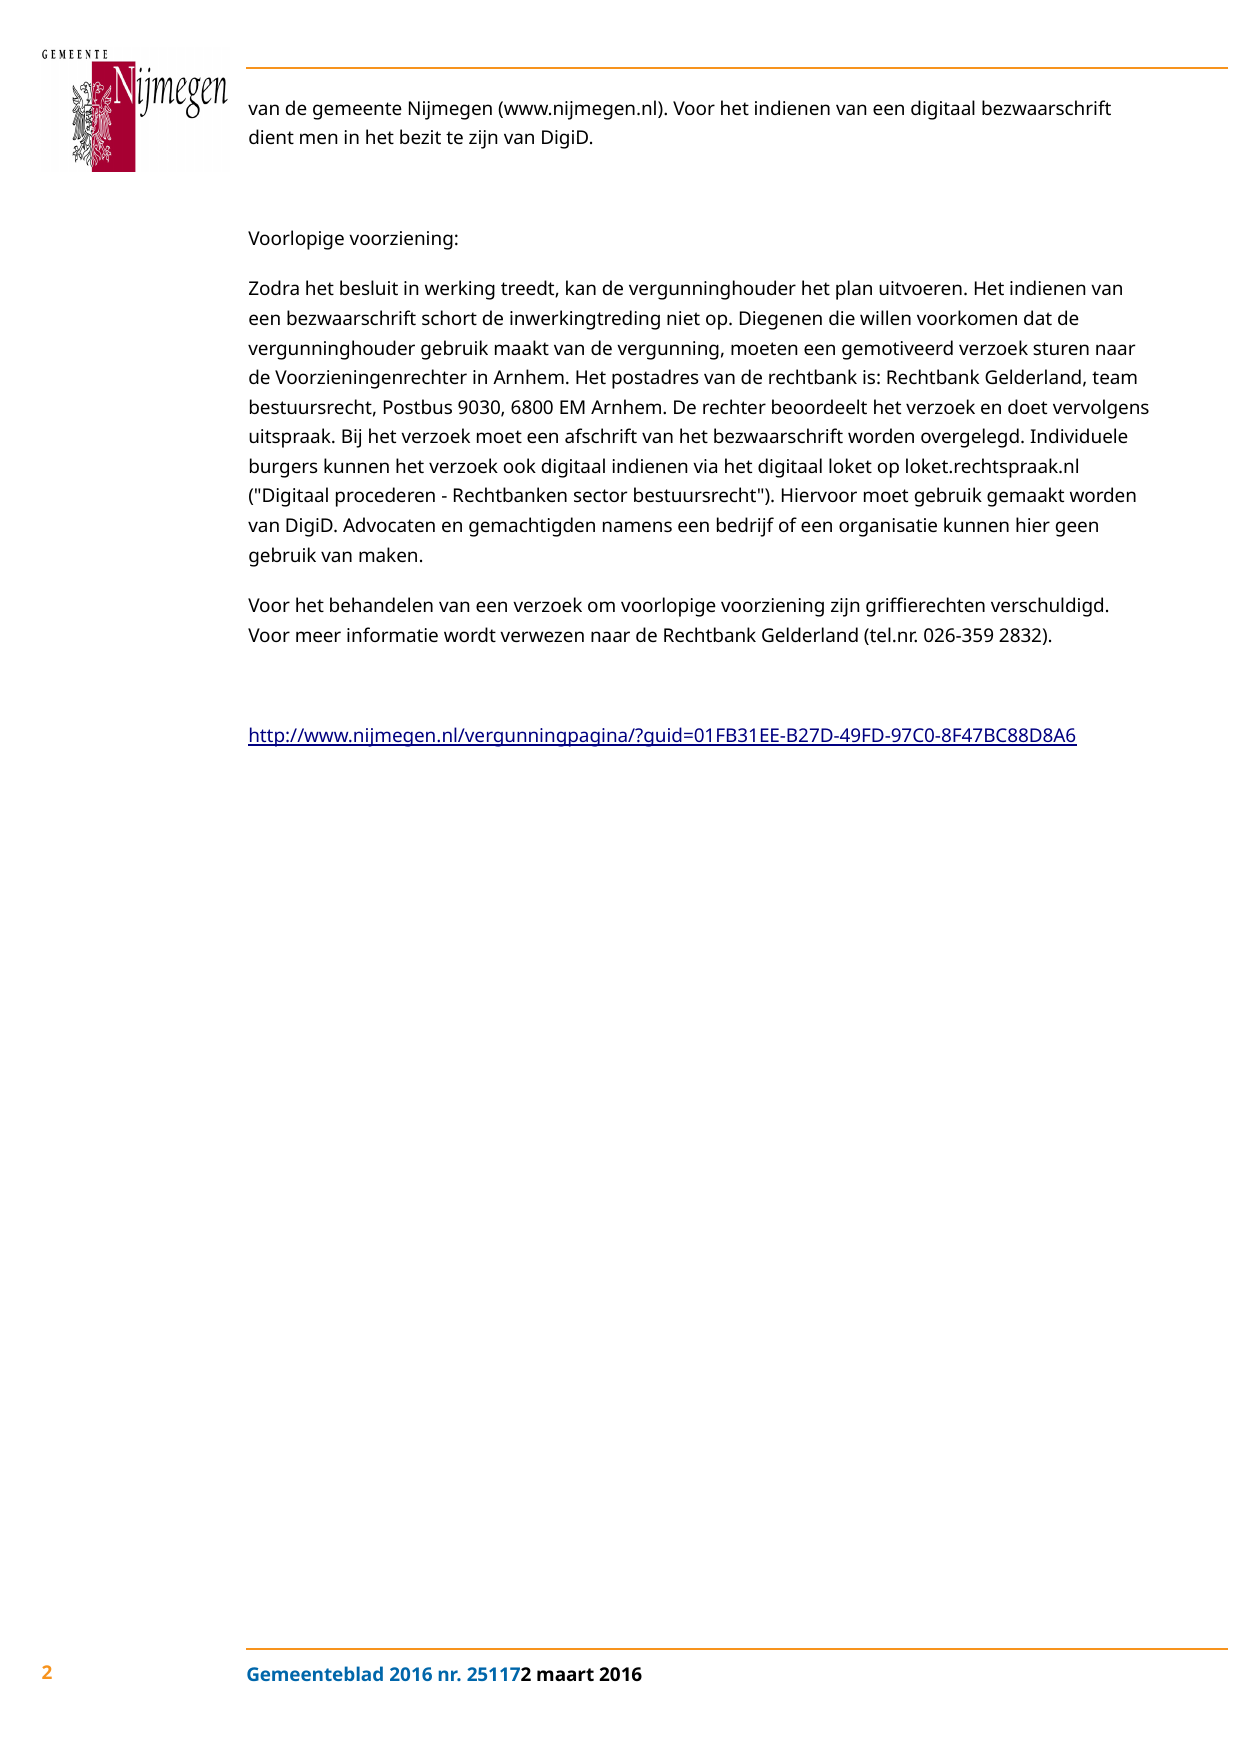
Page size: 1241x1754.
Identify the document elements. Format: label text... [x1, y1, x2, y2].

text van de gemeente Nijmegen (www.nijmegen.nl). Voor het indienen van een digitaal bezwaarschrift dient men in het bezit te zijn van DigiD. [248, 95, 1152, 150]
text Voor het behandelen van een verzoek om voorlopige voorziening zijn griffierechten verschuldigd. Voor meer informatie wordt verwezen naar de Rechtbank Gelderland (tel.nr. 026-359 2832). [248, 592, 1152, 648]
text Zodra het besluit in werking treedt, kan de vergunninghouder het plan uitvoeren. Het indienen van een bezwaarschrift schort de inwerkingtreding niet op. Diegenen die willen voorkomen dat de vergunninghouder gebruik maakt van de vergunning, moeten een gemotiveerd verzoek sturen naar de Voorzieningenrechter in Arnhem. Het postadres van de rechtbank is: Rechtbank Gelderland, team bestuursrecht, Postbus 9030, 6800 EM Arnhem. De rechter beoordeelt het verzoek en doet vervolgens uitspraak. Bij het verzoek moet een afschrift van het bezwaarschrift worden overgelegd. Individuele burgers kunnen het verzoek ook digitaal indienen via het digitaal loket op loket.rechtspraak.nl ("Digitaal procederen - Rechtbanken sector bestuursrecht"). Hiervoor moet gebruik gemaakt worden van DigiD. Advocaten en gemachtigden namens een bedrijf of een organisatie kunnen hier geen gebruik van maken. [248, 276, 1152, 568]
text Voorlopige voorziening: [248, 225, 1152, 251]
text http://www.nijmegen.nl/vergunningpagina/?guid=01FB31EE-B27D-49FD-97C0-8F47BC88D8A6 [248, 723, 1152, 748]
picture [41, 47, 231, 172]
